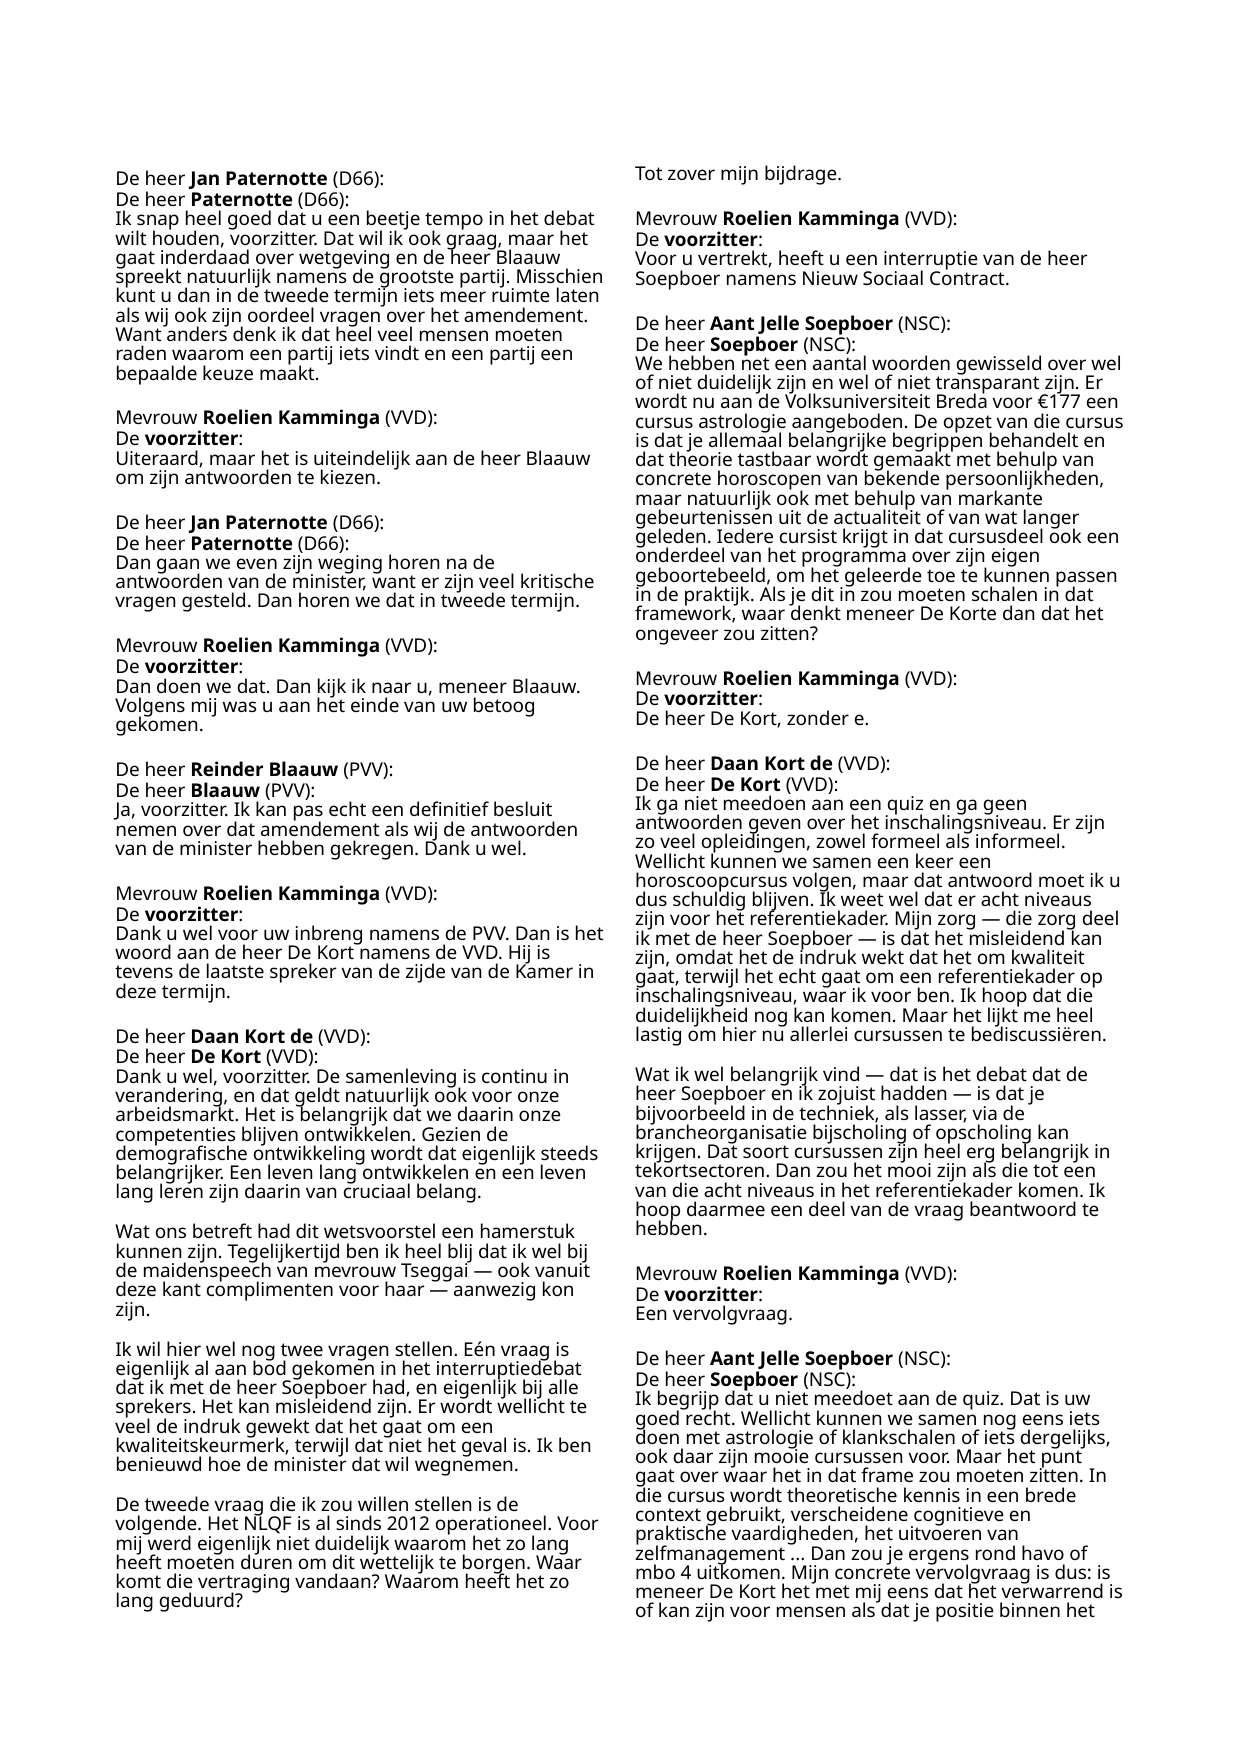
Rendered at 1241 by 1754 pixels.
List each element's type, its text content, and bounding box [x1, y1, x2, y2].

text Mevrouw Roelien Kamminga (VVD): [635, 665, 1125, 690]
text De voorzitter: [635, 690, 1125, 710]
text De heer Soepboer (NSC): [635, 1371, 1125, 1390]
text Ik ga niet meedoen aan een quiz en ga geen antwoorden geven over het inschalingsniveau. Er zijn zo veel opleidingen, zowel formeel als informeel. Wellicht kunnen we samen een keer een horoscoopcursus volgen, maar dat antwoord moet ik u dus schuldig blijven. Ik weet wel dat er acht niveaus zijn voor het referentiekader. Mijn zorg — die zorg deel ik met de heer Soepboer — is dat het misleidend kan zijn, omdat het de indruk wekt dat het om kwaliteit gaat, terwijl het echt gaat om een referentiekader op inschalingsniveau, waar ik voor ben. Ik hoop dat die duidelijkheid nog kan komen. Maar het lijkt me heel lastig om hier nu allerlei cursussen te bediscussiëren. [635, 795, 1125, 1045]
text De heer Daan Kort de (VVD): [635, 750, 1125, 776]
text Ik wil hier wel nog twee vragen stellen. Eén vraag is eigenlijk al aan bod gekomen in het interruptiedebat dat ik met de heer Soepboer had, en eigenlijk bij alle sprekers. Het kan misleidend zijn. Er wordt wellicht te veel de indruk gewekt dat het gaat om een kwaliteitskeurmerk, terwijl dat niet het geval is. Ik ben benieuwd hoe de minister dat wil wegnemen. [115, 1341, 605, 1475]
text Uiteraard, maar het is uiteindelijk aan de heer Blaauw om zijn antwoorden te kiezen. [115, 449, 605, 488]
text Ik begrijp dat u niet meedoet aan de quiz. Dat is uw goed recht. Wellicht kunnen we samen nog eens iets doen met astrologie of klankschalen of iets dergelijks, ook daar zijn mooie cursussen voor. Maar het punt gaat over waar het in dat frame zou moeten zitten. In die cursus wordt theoretische kennis in een brede context gebruikt, verscheidene cognitieve en praktische vaardigheden, het uitvoeren van zelfmanagement ... Dan zou je ergens rond havo of mbo 4 uitkomen. Mijn concrete vervolgvraag is dus: is meneer De Kort het met mij eens dat het verwarrend is of kan zijn voor mensen als dat je positie binnen het [635, 1390, 1125, 1622]
text De heer Paternotte (D66): [115, 535, 605, 554]
text De heer Aant Jelle Soepboer (NSC): [635, 1345, 1125, 1371]
text We hebben net een aantal woorden gewisseld over wel of niet duidelijk zijn en wel of niet transparant zijn. Er wordt nu aan de Volksuniversiteit Breda voor €177 een cursus astrologie aangeboden. De opzet van die cursus is dat je allemaal belangrijke begrippen behandelt en dat theorie tastbaar wordt gemaakt met behulp van concrete horoscopen van bekende persoonlijkheden, maar natuurlijk ook met behulp van markante gebeurtenissen uit de actualiteit of van wat langer geleden. Iedere cursist krijgt in dat cursusdeel ook een onderdeel van het programma over zijn eigen geboortebeeld, om het geleerde toe te kunnen passen in de praktijk. Als je dit in zou moeten schalen in dat framework, waar denkt meneer De Korte dan dat het ongeveer zou zitten? [635, 355, 1125, 644]
text De heer Blaauw (PVV): [115, 782, 605, 801]
text Dan doen we dat. Dan kijk ik naar u, meneer Blaauw. Volgens mij was u aan het einde van uw betoog gekomen. [115, 678, 605, 735]
text De heer De Kort (VVD): [635, 776, 1125, 795]
text De heer Paternotte (D66): [115, 191, 605, 210]
text De heer Jan Paternotte (D66): [115, 509, 605, 535]
text De heer De Kort (VVD): [115, 1048, 605, 1068]
text De heer Daan Kort de (VVD): [115, 1023, 605, 1048]
text De voorzitter: [635, 1286, 1125, 1305]
text Mevrouw Roelien Kamminga (VVD): [115, 404, 605, 430]
text Mevrouw Roelien Kamminga (VVD): [635, 205, 1125, 231]
text Dank u wel, voorzitter. De samenleving is continu in verandering, en dat geldt natuurlijk ook voor onze arbeidsmarkt. Het is belangrijk dat we daarin onze competenties blijven ontwikkelen. Gezien de demografische ontwikkeling wordt dat eigenlijk steeds belangrijker. Een leven lang ontwikkelen en een leven lang leren zijn daarin van cruciaal belang. [115, 1068, 605, 1203]
text Dank u wel voor uw inbreng namens de PVV. Dan is het woord aan de heer De Kort namens de VVD. Hij is tevens de laatste spreker van de zijde van de Kamer in deze termijn. [115, 925, 605, 1002]
text Tot zover mijn bijdrage. [635, 165, 1125, 184]
text Dan gaan we even zijn weging horen na de antwoorden van de minister, want er zijn veel kritische vragen gesteld. Dan horen we dat in tweede termijn. [115, 554, 605, 612]
text Mevrouw Roelien Kamminga (VVD): [115, 633, 605, 658]
text Voor u vertrekt, heeft u een interruptie van de heer Soepboer namens Nieuw Sociaal Contract. [635, 250, 1125, 289]
text Ik snap heel goed dat u een beetje tempo in het debat wilt houden, voorzitter. Dat wil ik ook graag, maar het gaat inderdaad over wetgeving en de heer Blaauw spreekt natuurlijk namens de grootste partij. Misschien kunt u dan in de tweede termijn iets meer ruimte laten als wij ook zijn oordeel vragen over het amendement. Want anders denk ik dat heel veel mensen moeten raden waarom een partij iets vindt en een partij een bepaalde keuze maakt. [115, 210, 605, 384]
text Mevrouw Roelien Kamminga (VVD): [635, 1260, 1125, 1286]
text De voorzitter: [635, 231, 1125, 250]
text Mevrouw Roelien Kamminga (VVD): [115, 880, 605, 906]
text De heer Reinder Blaauw (PVV): [115, 756, 605, 782]
text De tweede vraag die ik zou willen stellen is de volgende. Het NLQF is al sinds 2012 operationeel. Voor mij werd eigenlijk niet duidelijk waarom het zo lang heeft moeten duren om dit wettelijk te borgen. Waar komt die vertraging vandaan? Waarom heeft het zo lang geduurd? [115, 1496, 605, 1612]
text Wat ons betreft had dit wetsvoorstel een hamerstuk kunnen zijn. Tegelijkertijd ben ik heel blij dat ik wel bij de maidenspeech van mevrouw Tseggai — ook vanuit deze kant complimenten voor haar — aanwezig kon zijn. [115, 1223, 605, 1320]
text De voorzitter: [115, 906, 605, 925]
text De voorzitter: [115, 430, 605, 449]
text Ja, voorzitter. Ik kan pas echt een definitief besluit nemen over dat amendement als wij de antwoorden van de minister hebben gekregen. Dank u wel. [115, 801, 605, 859]
text De heer Jan Paternotte (D66): [115, 165, 605, 191]
text De heer Soepboer (NSC): [635, 336, 1125, 355]
text Een vervolgvraag. [635, 1305, 1125, 1324]
text Wat ik wel belangrijk vind — dat is het debat dat de heer Soepboer en ik zojuist hadden — is dat je bijvoorbeeld in de techniek, als lasser, via de brancheorganisatie bijscholing of opscholing kan krijgen. Dat soort cursussen zijn heel erg belangrijk in tekortsectoren. Dan zou het mooi zijn als die tot een van die acht niveaus in het referentiekader komen. Ik hoop daarmee een deel van de vraag beantwoord te hebben. [635, 1066, 1125, 1239]
text De heer De Kort, zonder e. [635, 710, 1125, 729]
text De heer Aant Jelle Soepboer (NSC): [635, 310, 1125, 336]
text De voorzitter: [115, 658, 605, 678]
